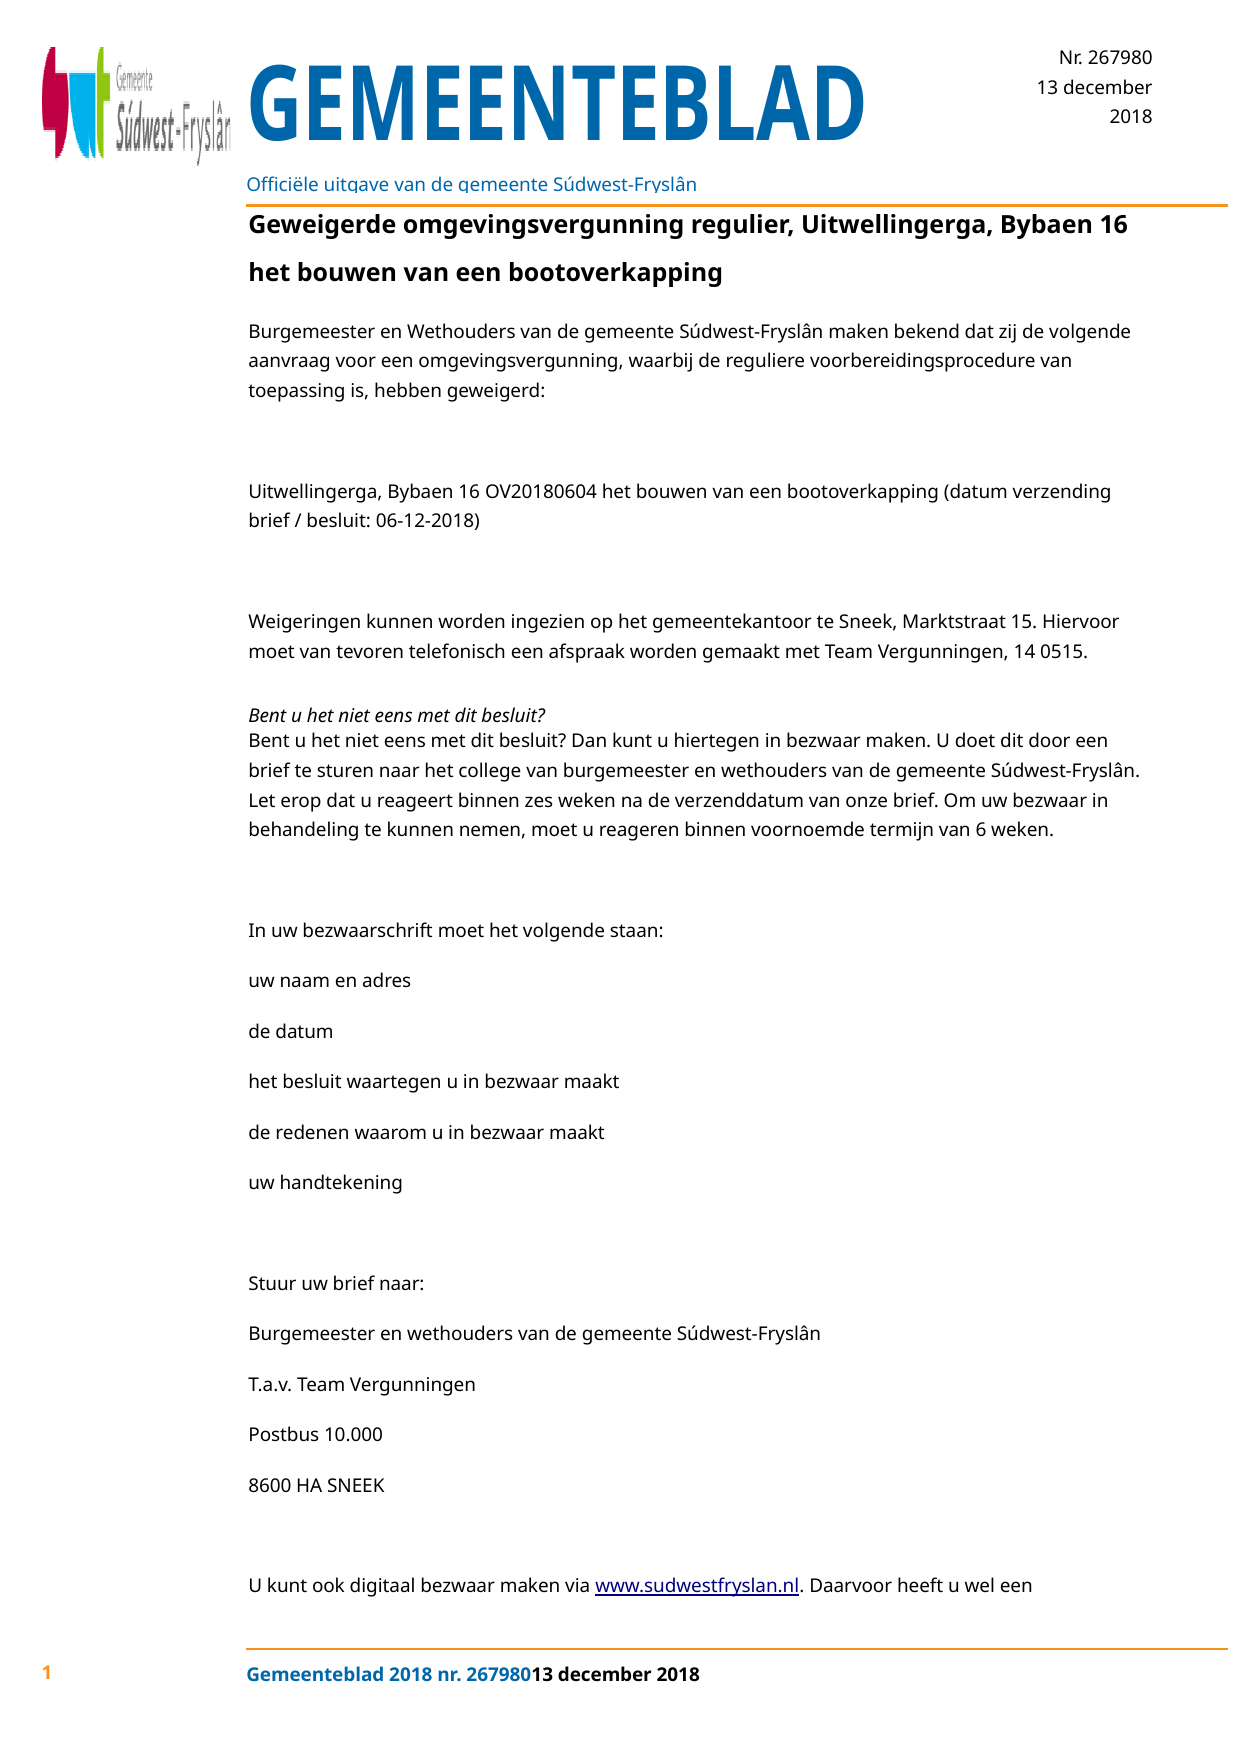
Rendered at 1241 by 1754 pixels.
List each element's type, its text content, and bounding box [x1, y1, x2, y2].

text Uitwellingerga, Bybaen 16 OV20180604 het bouwen van een bootoverkapping (datum verzending brief / besluit: 06-12-2018) [248, 478, 1152, 533]
text Stuur uw brief naar: [248, 1270, 1152, 1296]
text Geweigerde omgevingsvergunning regulier, Uitwellingerga, Bybaen 16 het bouwen van een bootoverkapping [248, 207, 1152, 288]
text de redenen waarom u in bezwaar maakt [248, 1119, 1152, 1144]
text de datum [248, 1018, 1152, 1044]
text uw naam en adres [248, 968, 1152, 993]
text Weigeringen kunnen worden ingezien op het gemeentekantoor te Sneek, Marktstraat 15. Hiervoor moet van tevoren telefonisch een afspraak worden gemaakt met Team Vergunningen, 14 0515. [248, 608, 1152, 664]
text U kunt ook digitaal bezwaar maken via www.sudwestfryslan.nl. Daarvoor heeft u wel een [248, 1573, 1152, 1598]
text Postbus 10.000 [248, 1421, 1152, 1447]
text T.a.v. Team Vergunningen [248, 1371, 1152, 1397]
text Bent u het niet eens met dit besluit? [248, 702, 1152, 728]
text Burgemeester en wethouders van de gemeente Súdwest-Fryslân [248, 1321, 1152, 1346]
text Burgemeester en Wethouders van de gemeente Súdwest-Fryslân maken bekend dat zij de volgende aanvraag voor een omgevingsvergunning, waarbij de reguliere voorbereidingsprocedure van toepassing is, hebben geweigerd: [248, 318, 1152, 403]
text Bent u het niet eens met dit besluit? Dan kunt u hiertegen in bezwaar maken. U doet dit door een brief te sturen naar het college van burgemeester en wethouders van de gemeente Súdwest-Fryslân. Let erop dat u reageert binnen zes weken na de verzenddatum van onze brief. Om uw bezwaar in behandeling te kunnen nemen, moet u reageren binnen voornoemde termijn van 6 weken. [248, 728, 1152, 842]
text 8600 HA SNEEK [248, 1472, 1152, 1497]
text In uw bezwaarschrift moet het volgende staan: [248, 917, 1152, 943]
text uw handtekening [248, 1169, 1152, 1195]
picture [41, 47, 231, 172]
text het besluit waartegen u in bezwaar maakt [248, 1068, 1152, 1094]
